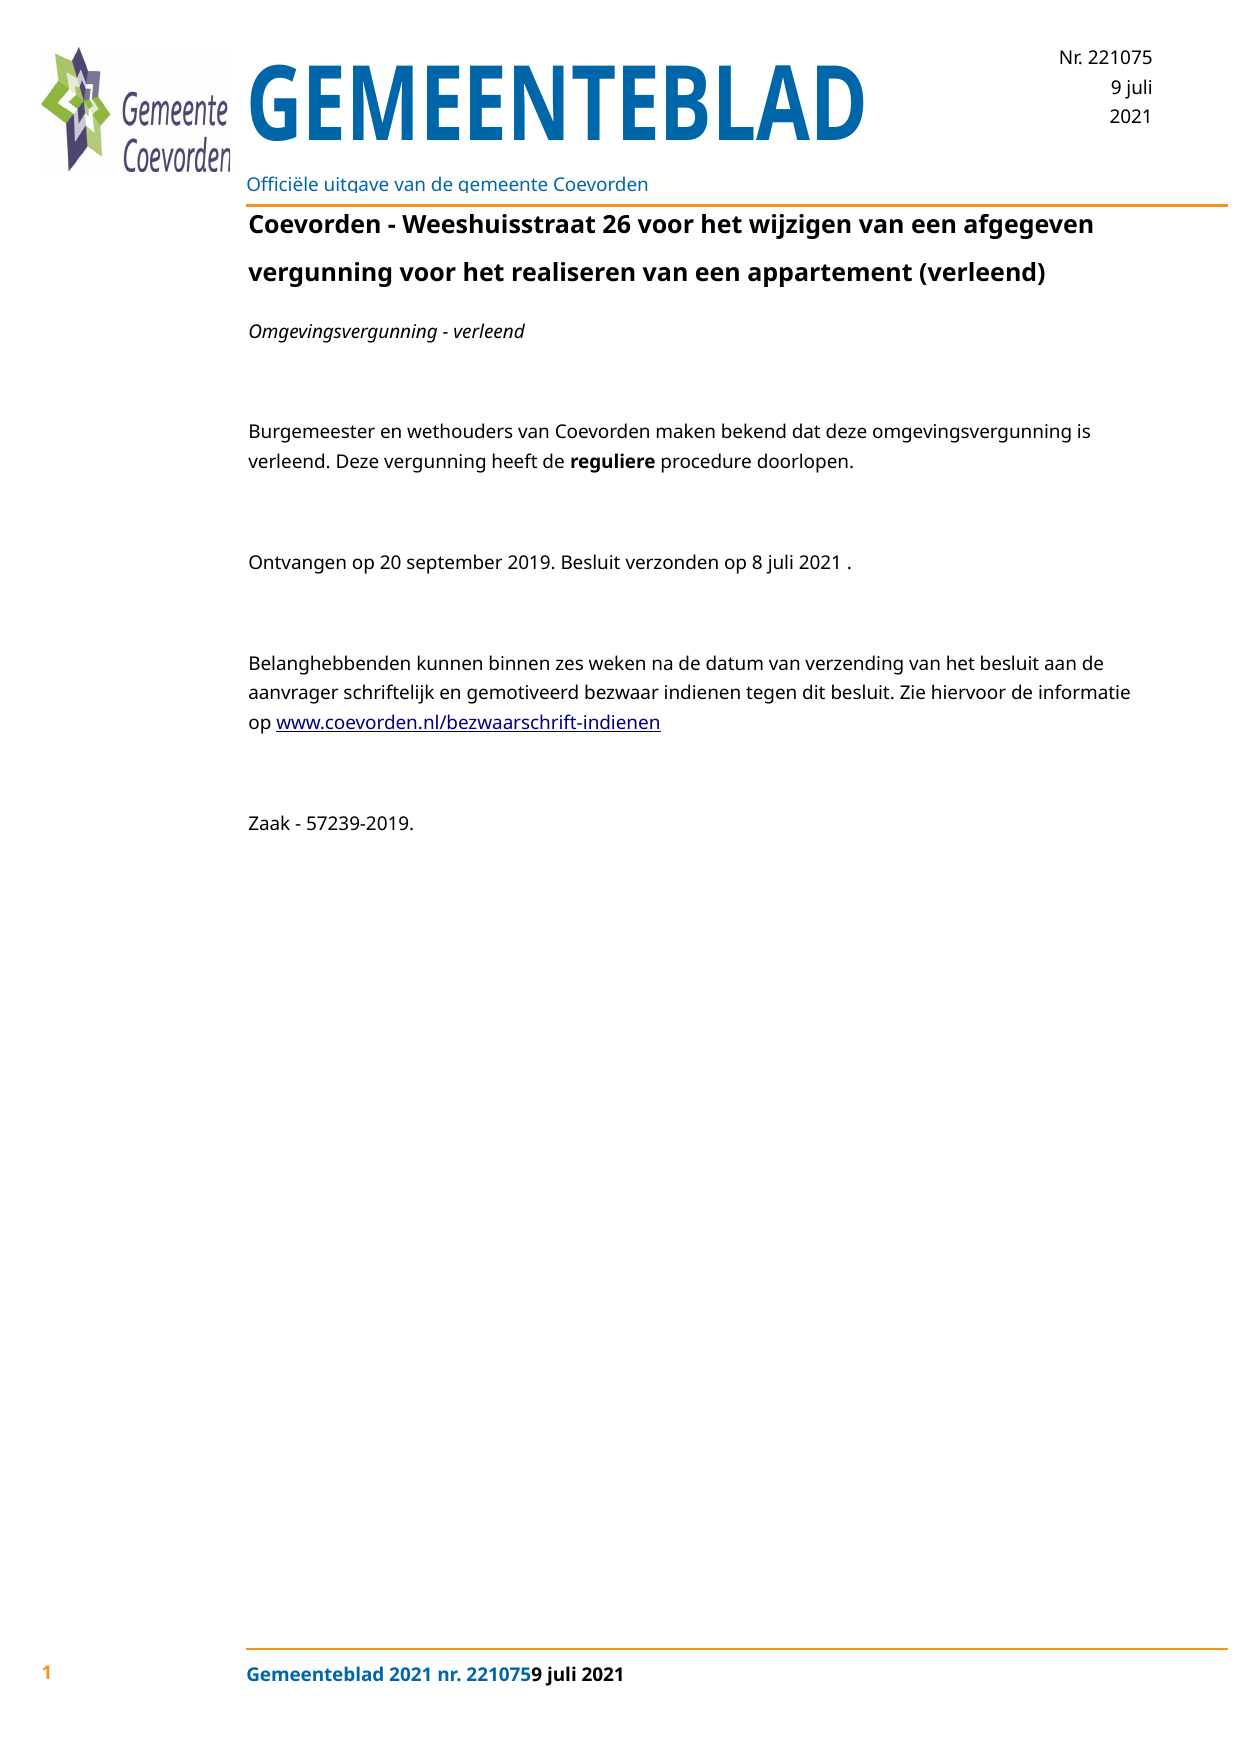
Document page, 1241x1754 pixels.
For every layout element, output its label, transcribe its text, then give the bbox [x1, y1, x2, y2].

text Ontvangen op 20 september 2019. Besluit verzonden op 8 juli 2021 . [248, 549, 1152, 575]
picture [41, 47, 231, 172]
text Belanghebbenden kunnen binnen zes weken na de datum van verzending van het besluit aan de aanvrager schriftelijk en gemotiveerd bezwaar indienen tegen dit besluit. Zie hiervoor de informatie op www.coevorden.nl/bezwaarschrift-indienen [248, 650, 1152, 735]
text Coevorden - Weeshuisstraat 26 voor het wijzigen van een afgegeven vergunning voor het realiseren van een appartement (verleend) [248, 207, 1152, 288]
text Omgevingsvergunning - verleend [248, 318, 1152, 344]
text Burgemeester en wethouders van Coevorden maken bekend dat deze omgevingsvergunning is verleend. Deze vergunning heeft de reguliere procedure doorlopen. [248, 419, 1152, 474]
text Zaak - 57239-2019. [248, 810, 1152, 836]
